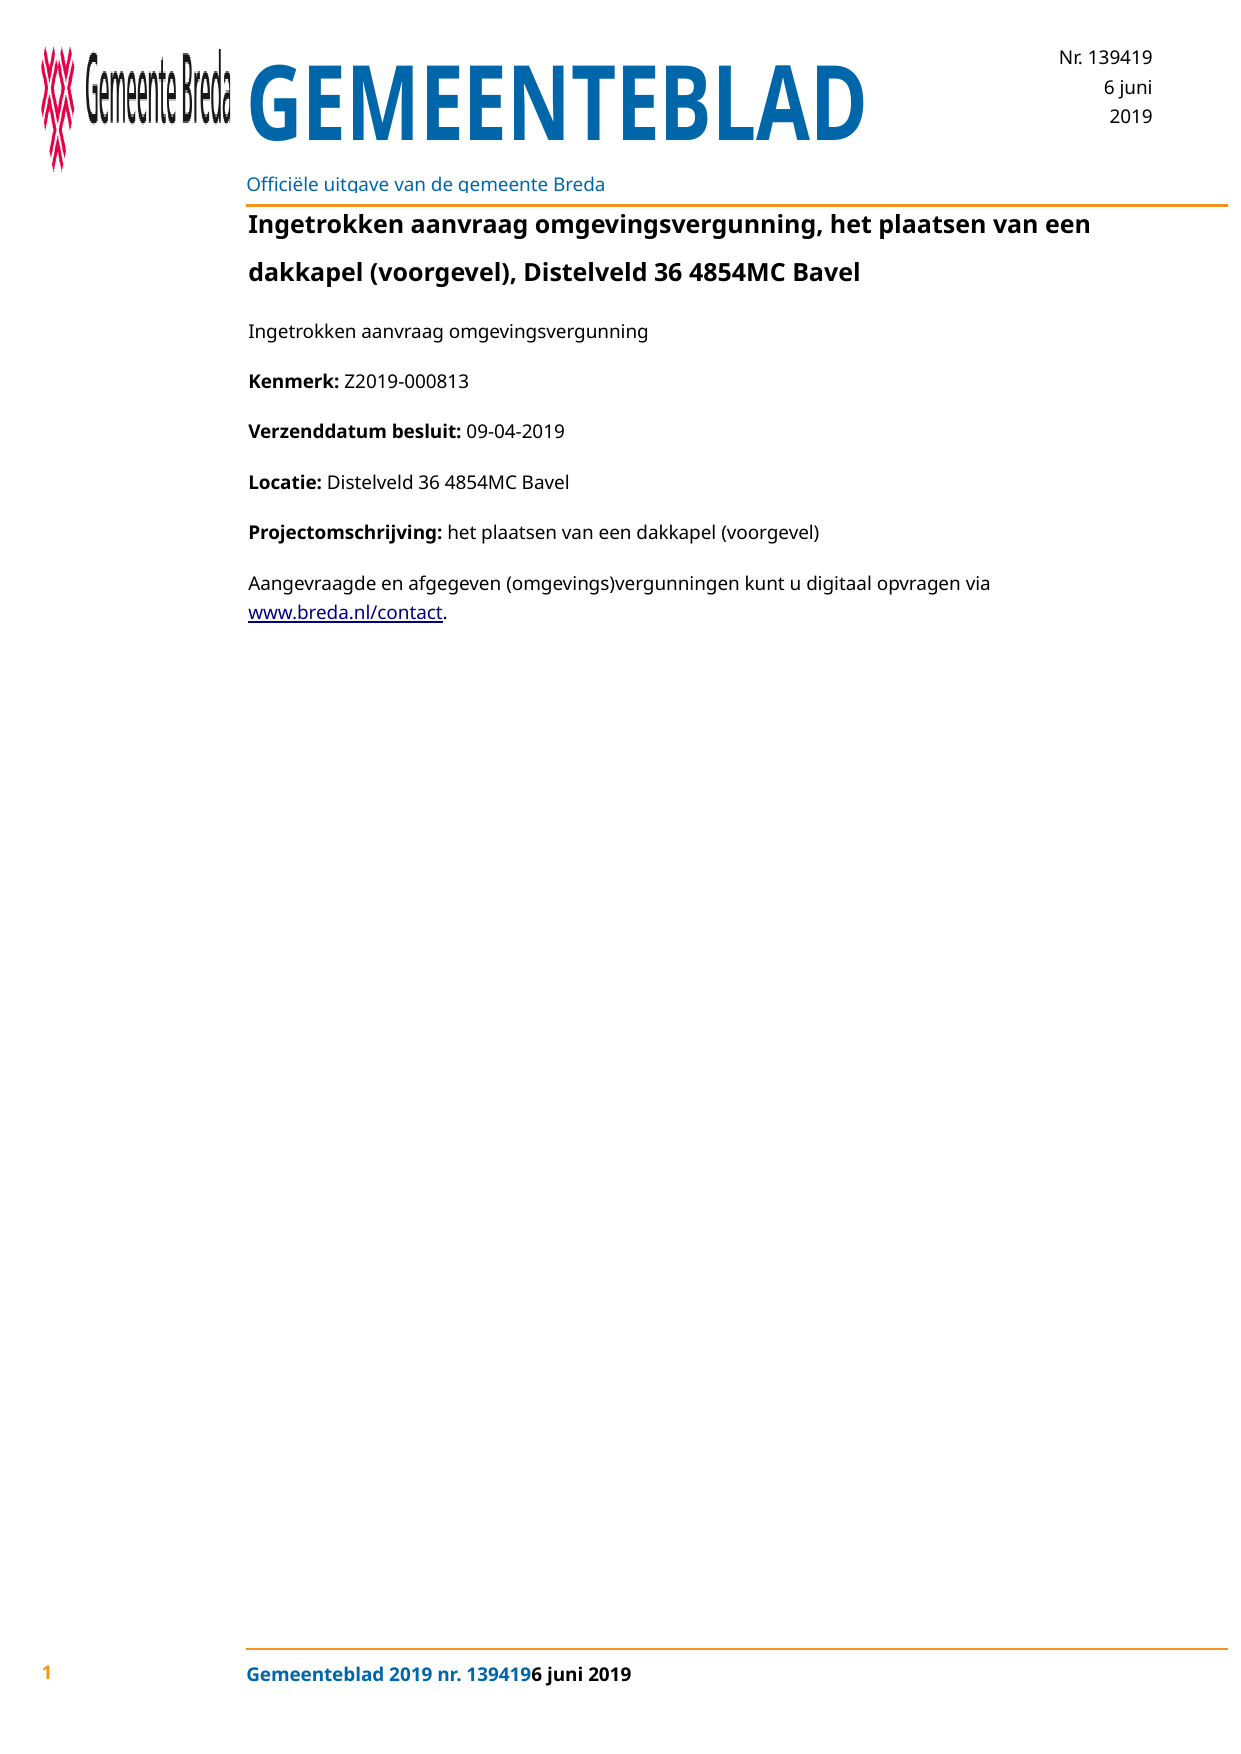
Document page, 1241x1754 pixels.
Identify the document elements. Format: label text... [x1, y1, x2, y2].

text Aangevraagde en afgegeven (omgevings)vergunningen kunt u digitaal opvragen via www.breda.nl/contact. [248, 570, 1152, 625]
text Locatie: Distelveld 36 4854MC Bavel [248, 469, 1152, 495]
text Ingetrokken aanvraag omgevingsvergunning, het plaatsen van een dakkapel (voorgevel), Distelveld 36 4854MC Bavel [248, 207, 1152, 288]
text Kenmerk: Z2019-000813 [248, 368, 1152, 394]
text Ingetrokken aanvraag omgevingsvergunning [248, 318, 1152, 344]
picture [41, 47, 231, 172]
text Projectomschrijving: het plaatsen van een dakkapel (voorgevel) [248, 519, 1152, 545]
text Verzenddatum besluit: 09-04-2019 [248, 419, 1152, 444]
